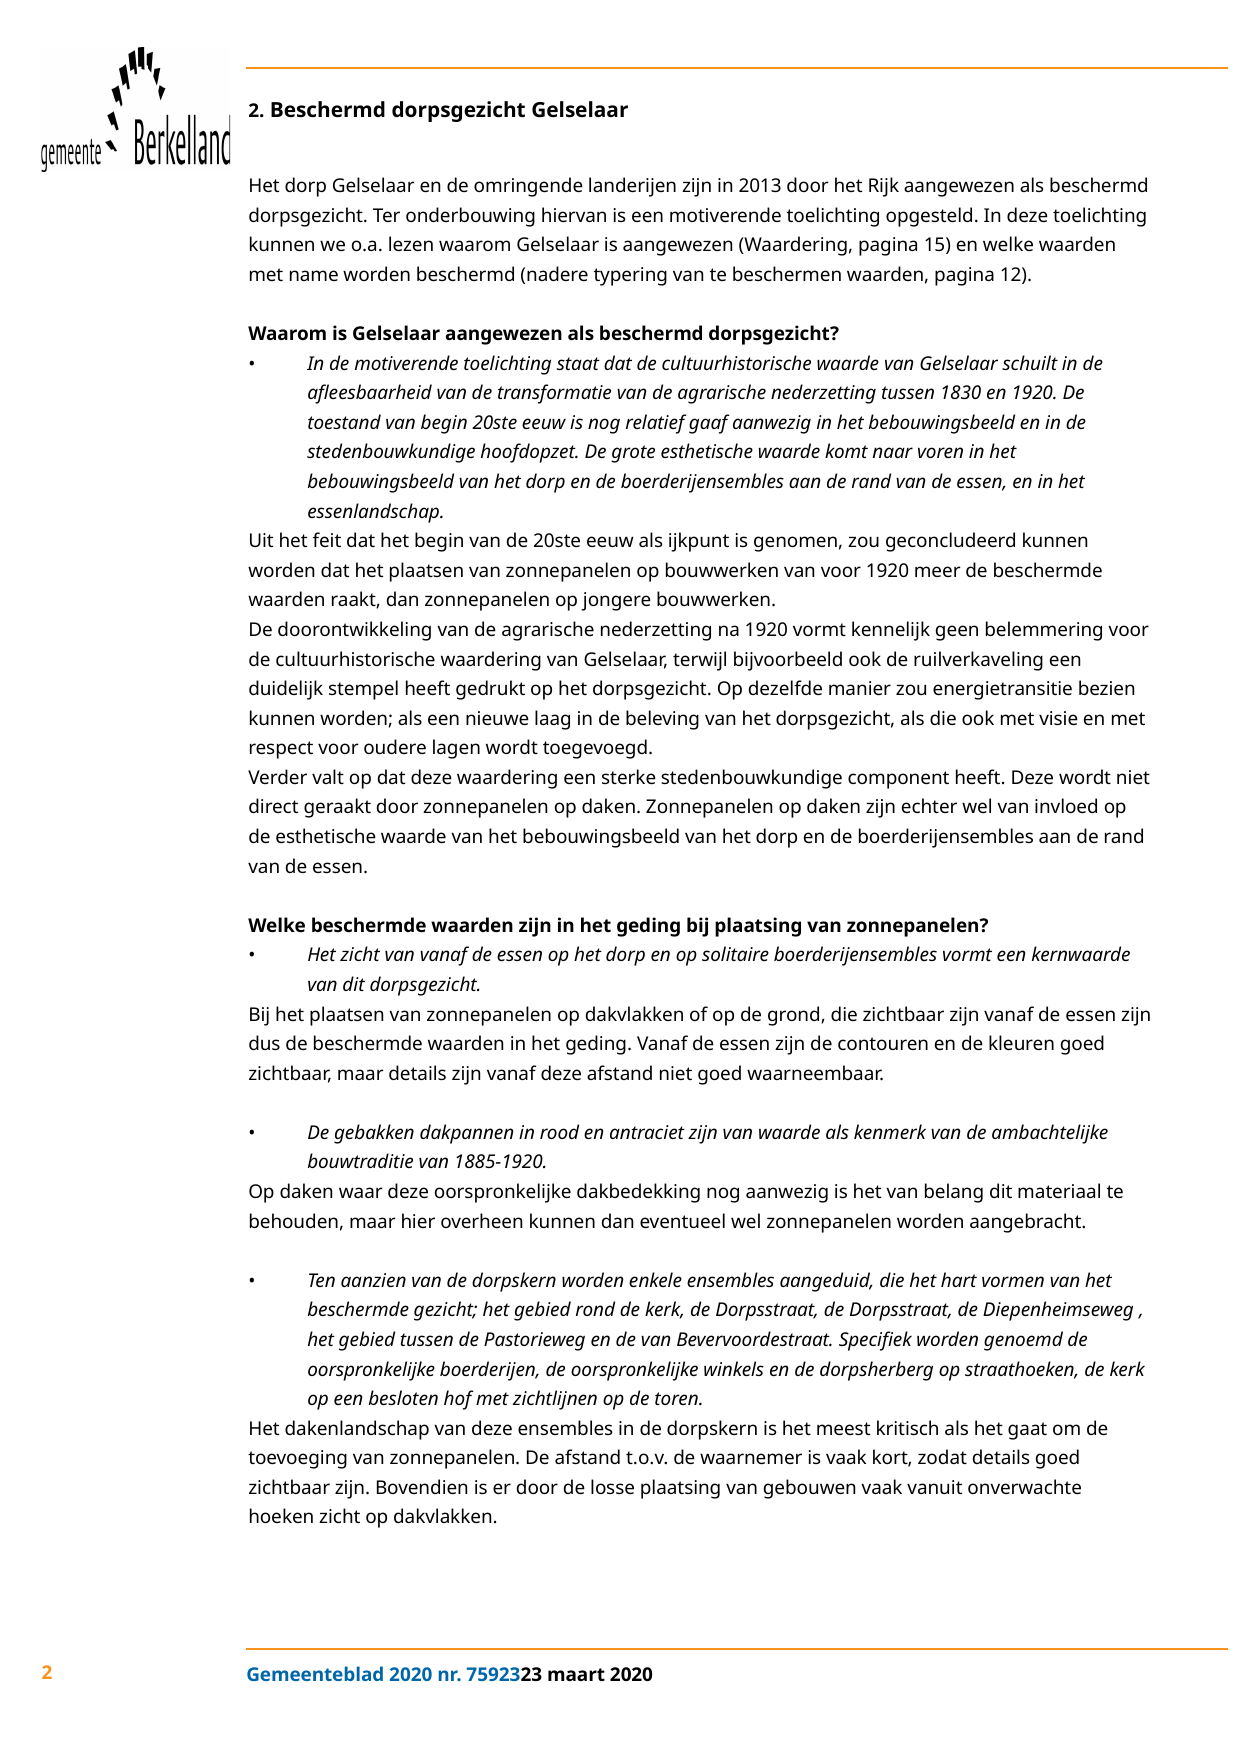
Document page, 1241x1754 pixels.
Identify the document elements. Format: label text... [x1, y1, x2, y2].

text Het dakenlandschap van deze ensembles in de dorpskern is het meest kritisch als het gaat om de toevoeging van zonnepanelen. De afstand t.o.v. de waarnemer is vaak kort, zodat details goed zichtbaar zijn. Bovendien is er door de losse plaatsing van gebouwen vaak vanuit onverwachte hoeken zicht op dakvlakken. [248, 1415, 1152, 1529]
text Verder valt op dat deze waardering een sterke stedenbouwkundige component heeft. Deze wordt niet direct geraakt door zonnepanelen op daken. Zonnepanelen op daken zijn echter wel van invloed op de esthetische waarde van het bebouwingsbeeld van het dorp en de boerderijensembles aan de rand van de essen. [248, 764, 1152, 879]
text Het dorp Gelselaar en de omringende landerijen zijn in 2013 door het Rijk aangewezen als beschermd dorpsgezicht. Ter onderbouwing hiervan is een motiverende toelichting opgesteld. In deze toelichting kunnen we o.a. lezen waarom Gelselaar is aangewezen (Waardering, pagina 15) en welke waarden met name worden beschermd (nadere typering van te beschermen waarden, pagina 12). [248, 172, 1152, 287]
list In de motiverende toelichting staat dat de cultuurhistorische waarde van Gelselaar schuilt in de afleesbaarheid van de transformatie van de agrarische nederzetting tussen 1830 en 1920. De toestand van begin 20ste eeuw is nog relatief gaaf aanwezig in het bebouwingsbeeld en in de stedenbouwkundige hoofdopzet. De grote esthetische waarde komt naar voren in het bebouwingsbeeld van het dorp en de boerderijensembles aan de rand van de essen, en in het essenlandschap. [248, 350, 1152, 524]
picture [41, 47, 231, 172]
text 2. Beschermd dorpsgezicht Gelselaar [248, 95, 1152, 123]
text Op daken waar deze oorspronkelijke dakbedekking nog aanwezig is het van belang dit materiaal te behouden, maar hier overheen kunnen dan eventueel wel zonnepanelen worden aangebracht. [248, 1178, 1152, 1234]
text Uit het feit dat het begin van de 20ste eeuw als ijkpunt is genomen, zou geconcludeerd kunnen worden dat het plaatsen van zonnepanelen op bouwwerken van voor 1920 meer de beschermde waarden raakt, dan zonnepanelen op jongere bouwwerken. [248, 527, 1152, 612]
text Bij het plaatsen van zonnepanelen op dakvlakken of op de grond, die zichtbaar zijn vanaf de essen zijn dus de beschermde waarden in het geding. Vanaf de essen zijn de contouren en de kleuren goed zichtbaar, maar details zijn vanaf deze afstand niet goed waarneembaar. [248, 1001, 1152, 1086]
text Waarom is Gelselaar aangewezen als beschermd dorpsgezicht? [248, 320, 1152, 346]
text De doorontwikkeling van de agrarische nederzetting na 1920 vormt kennelijk geen belemmering voor de cultuurhistorische waardering van Gelselaar, terwijl bijvoorbeeld ook de ruilverkaveling een duidelijk stempel heeft gedrukt op het dorpsgezicht. Op dezelfde manier zou energietransitie bezien kunnen worden; als een nieuwe laag in de beleving van het dorpsgezicht, als die ook met visie en met respect voor oudere lagen wordt toegevoegd. [248, 616, 1152, 760]
list Ten aanzien van de dorpskern worden enkele ensembles aangeduid, die het hart vormen van het beschermde gezicht; het gebied rond de kerk, de Dorpsstraat, de Dorpsstraat, de Diepenheimseweg , het gebied tussen de Pastorieweg en de van Bevervoordestraat. Specifiek worden genoemd de oorspronkelijke boerderijen, de oorspronkelijke winkels en de dorpsherberg op straathoeken, de kerk op een besloten hof met zichtlijnen op de toren. [248, 1267, 1152, 1411]
list De gebakken dakpannen in rood en antraciet zijn van waarde als kenmerk van de ambachtelijke bouwtraditie van 1885-1920. [248, 1119, 1152, 1174]
list Het zicht van vanaf de essen op het dorp en op solitaire boerderijensembles vormt een kernwaarde van dit dorpsgezicht. [248, 942, 1152, 997]
text Welke beschermde waarden zijn in het geding bij plaatsing van zonnepanelen? [248, 912, 1152, 938]
